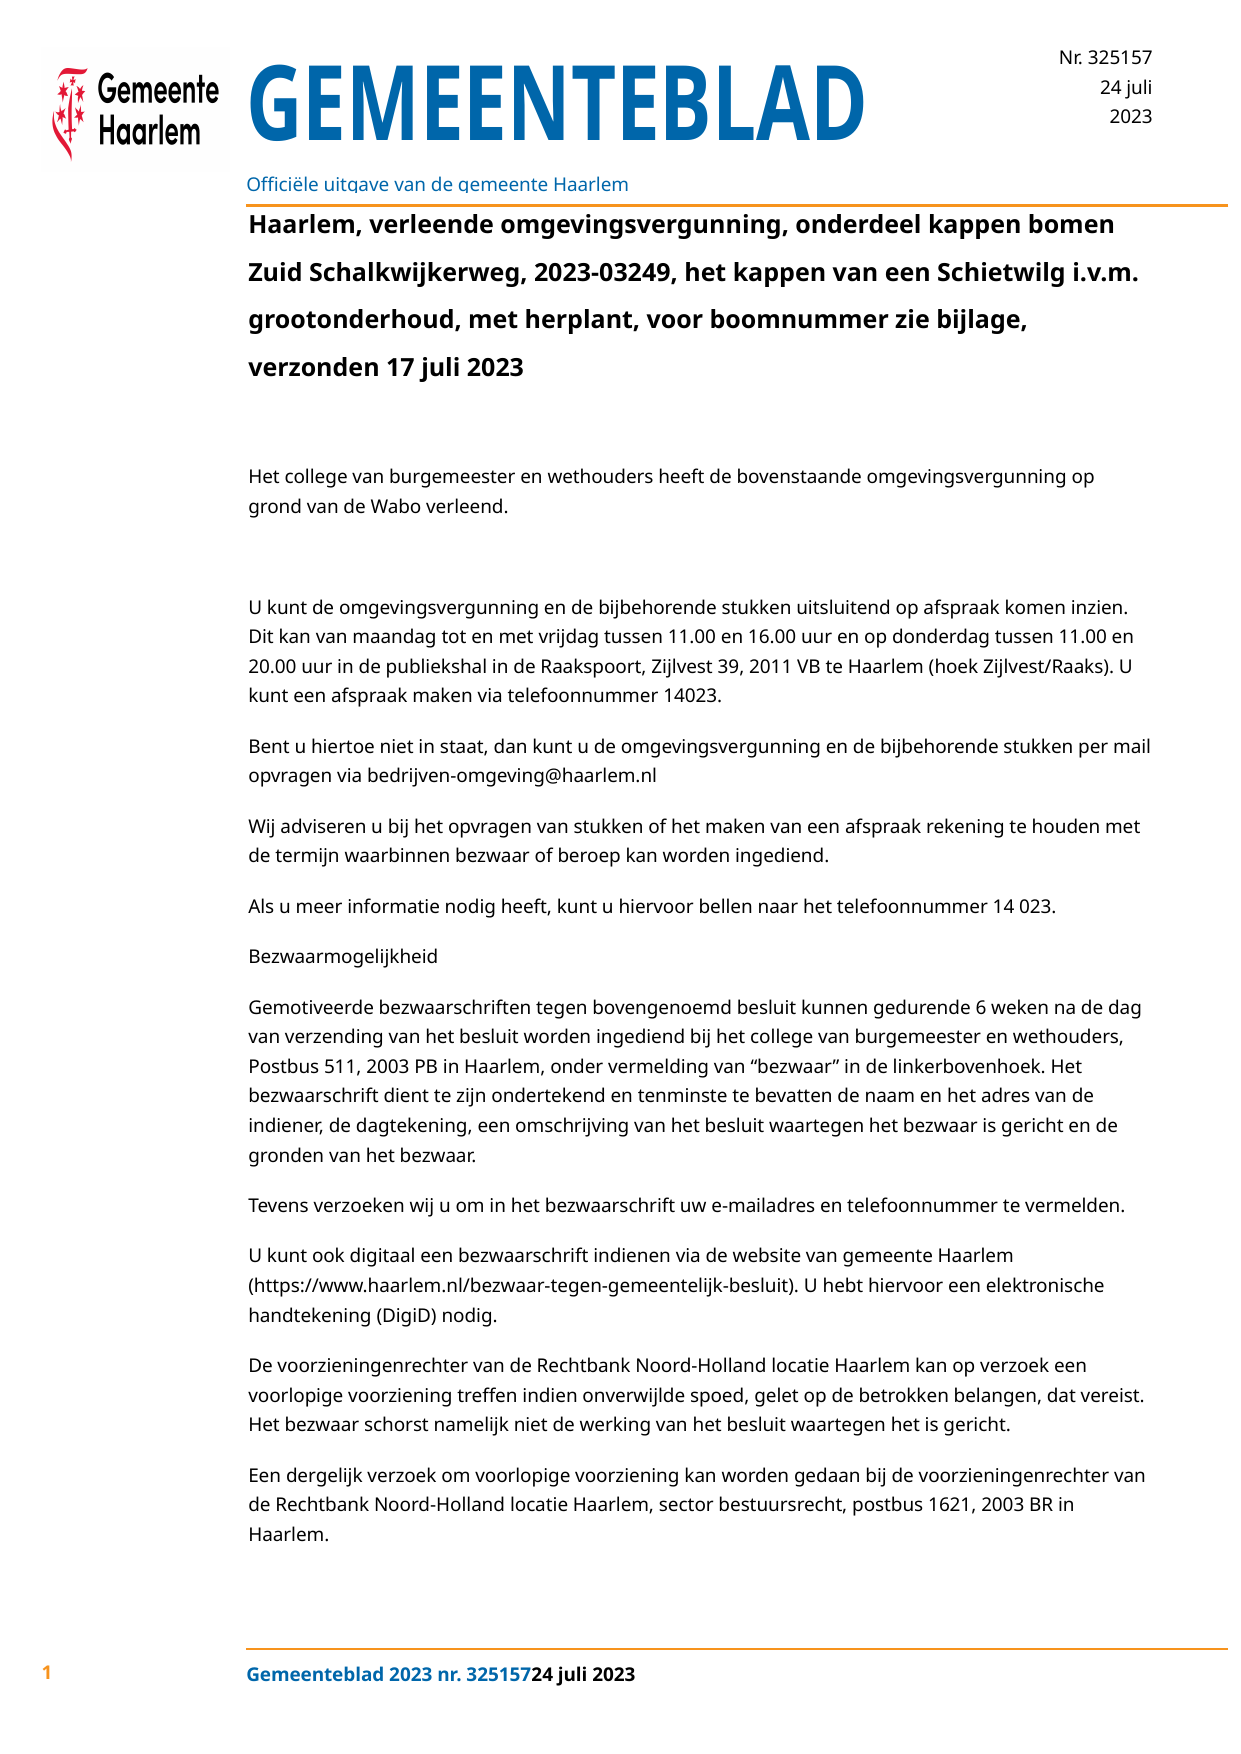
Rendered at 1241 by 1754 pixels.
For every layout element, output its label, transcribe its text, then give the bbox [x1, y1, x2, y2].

text Gemotiveerde bezwaarschriften tegen bovengenoemd besluit kunnen gedurende 6 weken na de dag van verzending van het besluit worden ingediend bij het college van burgemeester en wethouders, Postbus 511, 2003 PB in Haarlem, onder vermelding van “bezwaar” in de linkerbovenhoek. Het bezwaarschrift dient te zijn ondertekend en tenminste te bevatten de naam en het adres van de indiener, de dagtekening, een omschrijving van het besluit waartegen het bezwaar is gericht en de gronden van het bezwaar. [248, 994, 1152, 1168]
text Bent u hiertoe niet in staat, dan kunt u de omgevingsvergunning en de bijbehorende stukken per mail opvragen via bedrijven-omgeving@haarlem.nl [248, 733, 1152, 788]
text De voorzieningenrechter van de Rechtbank Noord-Holland locatie Haarlem kan op verzoek een voorlopige voorziening treffen indien onverwijlde spoed, gelet op de betrokken belangen, dat vereist. Het bezwaar schorst namelijk niet de werking van het besluit waartegen het is gericht. [248, 1352, 1152, 1437]
text Een dergelijk verzoek om voorlopige voorziening kan worden gedaan bij de voorzieningenrechter van de Rechtbank Noord-Holland locatie Haarlem, sector bestuursrecht, postbus 1621, 2003 BR in Haarlem. [248, 1462, 1152, 1547]
text Als u meer informatie nodig heeft, kunt u hiervoor bellen naar het telefoonnummer 14 023. [248, 893, 1152, 919]
text Tevens verzoeken wij u om in het bezwaarschrift uw e-mailadres en telefoonnummer te vermelden. [248, 1192, 1152, 1218]
text Bezwaarmogelijkheid [248, 943, 1152, 969]
text Haarlem, verleende omgevingsvergunning, onderdeel kappen bomen Zuid Schalkwijkerweg, 2023-03249, het kappen van een Schietwilg i.v.m. grootonderhoud, met herplant, voor boomnummer zie bijlage, verzonden 17 juli 2023 [248, 207, 1152, 384]
text U kunt de omgevingsvergunning en de bijbehorende stukken uitsluitend op afspraak komen inzien. Dit kan van maandag tot en met vrijdag tussen 11.00 en 16.00 uur en op donderdag tussen 11.00 en 20.00 uur in de publiekshal in de Raakspoort, Zijlvest 39, 2011 VB te Haarlem (hoek Zijlvest/Raaks). U kunt een afspraak maken via telefoonnummer 14023. [248, 594, 1152, 708]
picture [41, 47, 231, 172]
text Wij adviseren u bij het opvragen van stukken of het maken van een afspraak rekening te houden met de termijn waarbinnen bezwaar of beroep kan worden ingediend. [248, 813, 1152, 868]
text U kunt ook digitaal een bezwaarschrift indienen via de website van gemeente Haarlem (https://www.haarlem.nl/bezwaar-tegen-gemeentelijk-besluit). U hebt hiervoor een elektronische handtekening (DigiD) nodig. [248, 1243, 1152, 1328]
text Het college van burgemeester en wethouders heeft de bovenstaande omgevingsvergunning op grond van de Wabo verleend. [248, 463, 1152, 519]
